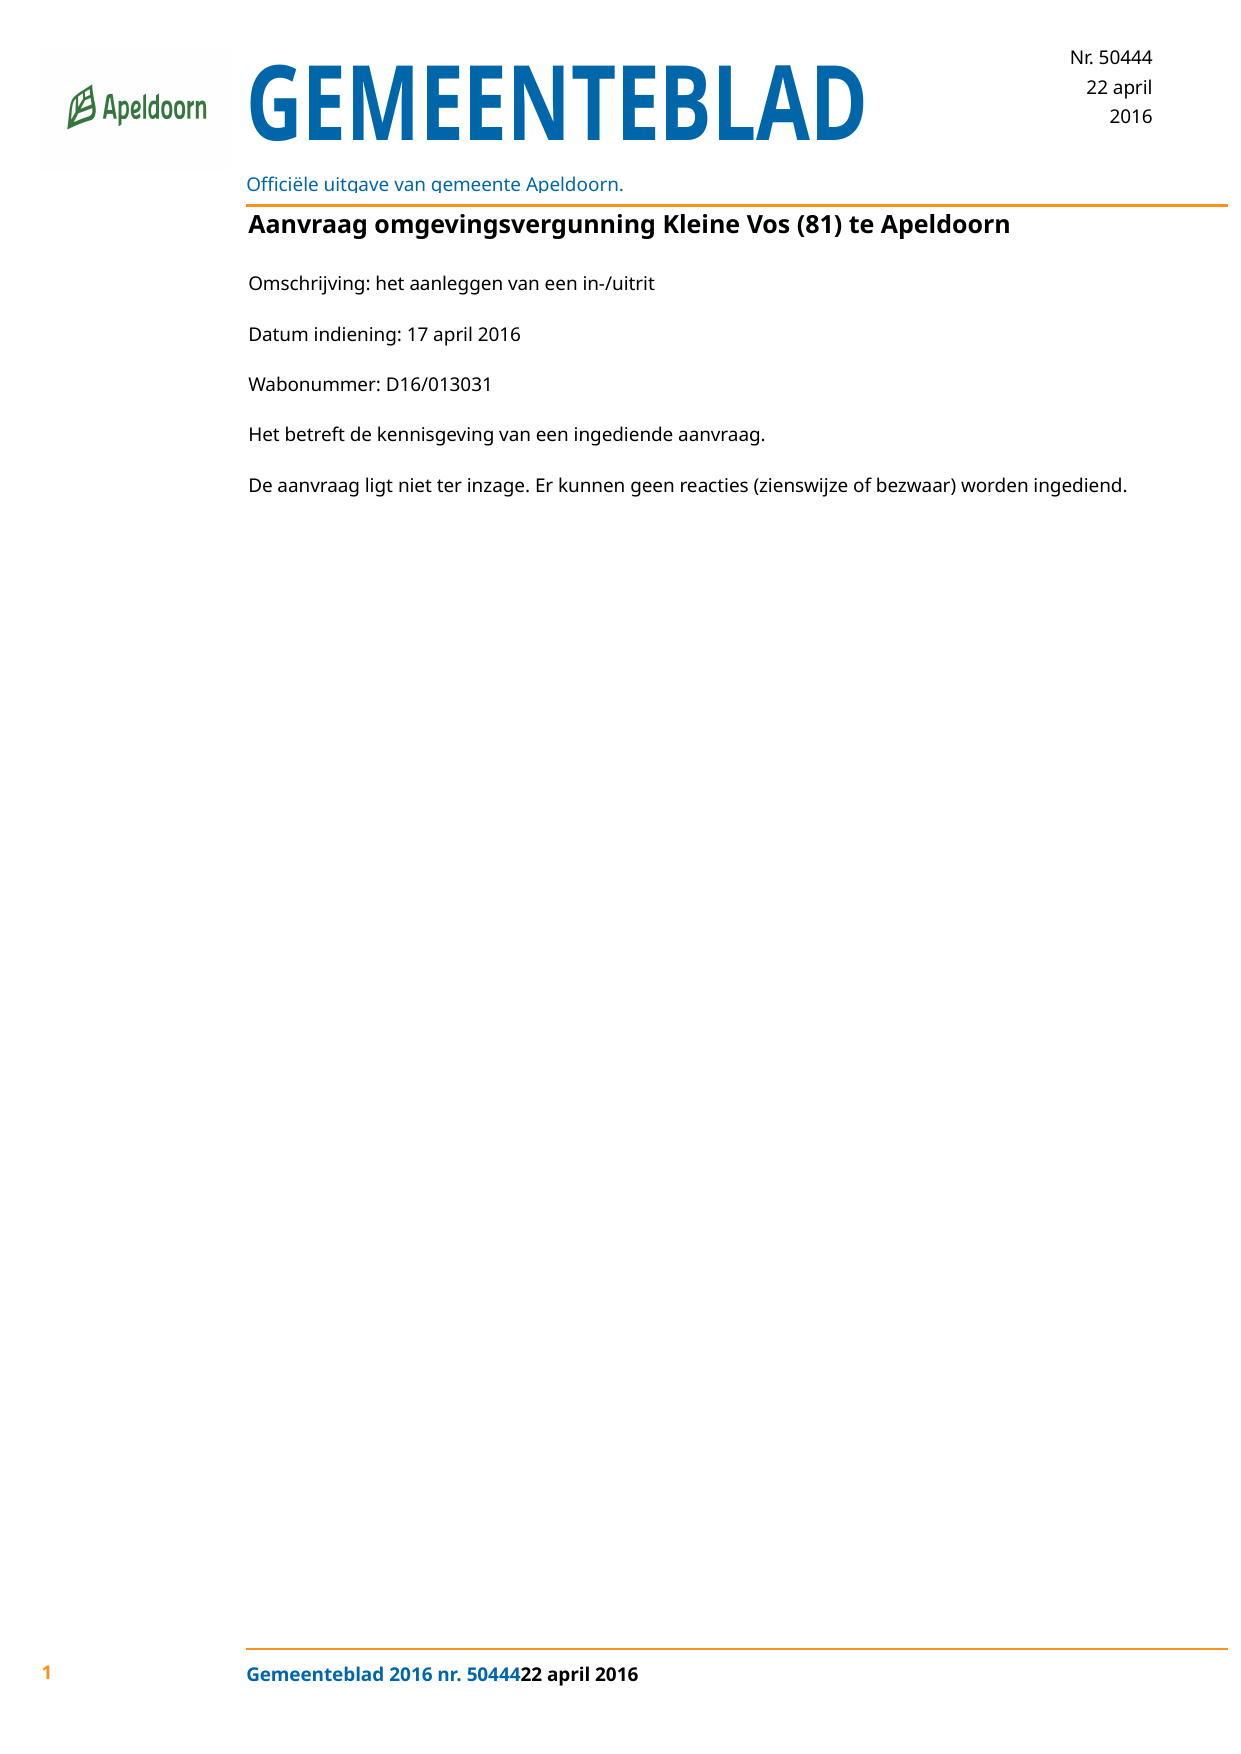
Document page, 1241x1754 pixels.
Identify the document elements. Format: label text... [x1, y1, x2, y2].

text Wabonummer: D16/013031 [248, 371, 1152, 397]
picture [41, 47, 231, 172]
text Het betreft de kennisgeving van een ingediende aanvraag. [248, 422, 1152, 447]
text Aanvraag omgevingsvergunning Kleine Vos (81) te Apeldoorn [248, 207, 1152, 241]
text De aanvraag ligt niet ter inzage. Er kunnen geen reacties (zienswijze of bezwaar) worden ingediend. [248, 472, 1152, 498]
text Omschrijving: het aanleggen van een in-/uitrit [248, 270, 1152, 296]
text Datum indiening: 17 april 2016 [248, 321, 1152, 346]
